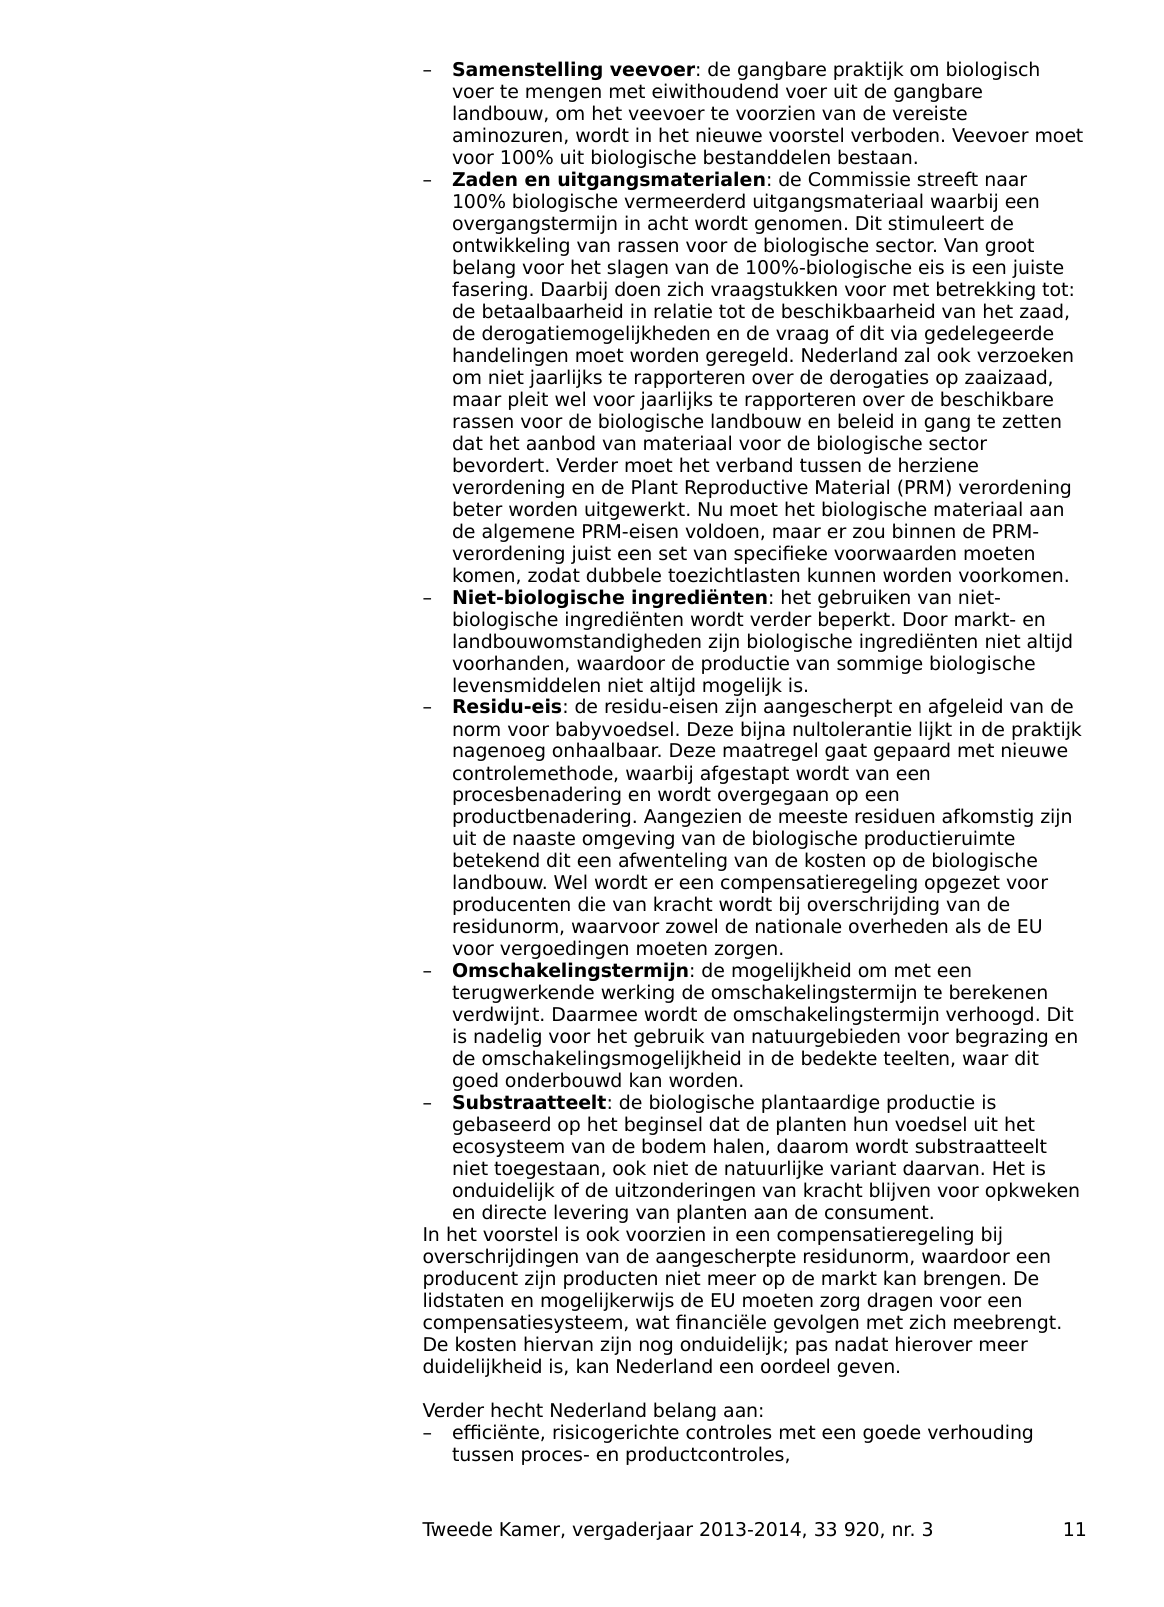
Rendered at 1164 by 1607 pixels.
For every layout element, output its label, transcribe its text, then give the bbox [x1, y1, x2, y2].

text – Substraatteelt: de biologische plantaardige productie is gebaseerd op het beginsel dat de planten hun voedsel uit het ecosysteem van de bodem halen, daarom wordt substraatteelt niet toegestaan, ook niet de natuurlijke variant daarvan. Het is onduidelijk of de uitzonderingen van kracht blijven voor opkweken en directe levering van planten aan de consument. [422, 1092, 1087, 1224]
text – Niet-biologische ingrediënten: het gebruiken van niet-biologische ingrediënten wordt verder beperkt. Door markt- en landbouwomstandigheden zijn biologische ingrediënten niet altijd voorhanden, waardoor de productie van sommige biologische levensmiddelen niet altijd mogelijk is. [422, 587, 1087, 696]
text – Samenstelling veevoer: de gangbare praktijk om biologisch voer te mengen met eiwithoudend voer uit de gangbare landbouw, om het veevoer te voorzien van de vereiste aminozuren, wordt in het nieuwe voorstel verboden. Veevoer moet voor 100% uit biologische bestanddelen bestaan. [422, 59, 1087, 169]
text – efficiënte, risicogerichte controles met een goede verhouding tussen proces- en productcontroles, [422, 1422, 1087, 1466]
text – Omschakelingstermijn: de mogelijkheid om met een terugwerkende werking de omschakelingstermijn te berekenen verdwijnt. Daarmee wordt de omschakelingstermijn verhoogd. Dit is nadelig voor het gebruik van natuurgebieden voor begrazing en de omschakelingsmogelijkheid in de bedekte teelten, waar dit goed onderbouwd kan worden. [422, 960, 1087, 1092]
text Verder hecht Nederland belang aan: [422, 1400, 1087, 1422]
text In het voorstel is ook voorzien in een compensatieregeling bij overschrijdingen van de aangescherpte residunorm, waardoor een producent zijn producten niet meer op de markt kan brengen. De lidstaten en mogelijkerwijs de EU moeten zorg dragen voor een compensatiesysteem, wat financiële gevolgen met zich meebrengt. De kosten hiervan zijn nog onduidelijk; pas nadat hierover meer duidelijkheid is, kan Nederland een oordeel geven. [422, 1224, 1087, 1378]
text – Zaden en uitgangsmaterialen: de Commissie streeft naar 100% biologische vermeerderd uitgangsmateriaal waarbij een overgangstermijn in acht wordt genomen. Dit stimuleert de ontwikkeling van rassen voor de biologische sector. Van groot belang voor het slagen van de 100%-biologische eis is een juiste fasering. Daarbij doen zich vraagstukken voor met betrekking tot: de betaalbaarheid in relatie tot de beschikbaarheid van het zaad, de derogatiemogelijkheden en de vraag of dit via gedelegeerde handelingen moet worden geregeld. Nederland zal ook verzoeken om niet jaarlijks te rapporteren over de derogaties op zaaizaad, maar pleit wel voor jaarlijks te rapporteren over de beschikbare rassen voor de biologische landbouw en beleid in gang te zetten dat het aanbod van materiaal voor de biologische sector bevordert. Verder moet het verband tussen de herziene verordening en de Plant Reproductive Material (PRM) verordening beter worden uitgewerkt. Nu moet het biologische materiaal aan de algemene PRM-eisen voldoen, maar er zou binnen de PRM-verordening juist een set van specifieke voorwaarden moeten komen, zodat dubbele toezichtlasten kunnen worden voorkomen. [422, 169, 1087, 587]
text – Residu-eis: de residu-eisen zijn aangescherpt en afgeleid van de norm voor babyvoedsel. Deze bijna nultolerantie lijkt in de praktijk nagenoeg onhaalbaar. Deze maatregel gaat gepaard met nieuwe controlemethode, waarbij afgestapt wordt van een procesbenadering en wordt overgegaan op een productbenadering. Aangezien de meeste residuen afkomstig zijn uit de naaste omgeving van de biologische productieruimte betekend dit een afwenteling van de kosten op de biologische landbouw. Wel wordt er een compensatieregeling opgezet voor producenten die van kracht wordt bij overschrijding van de residunorm, waarvoor zowel de nationale overheden als de EU voor vergoedingen moeten zorgen. [422, 696, 1087, 960]
